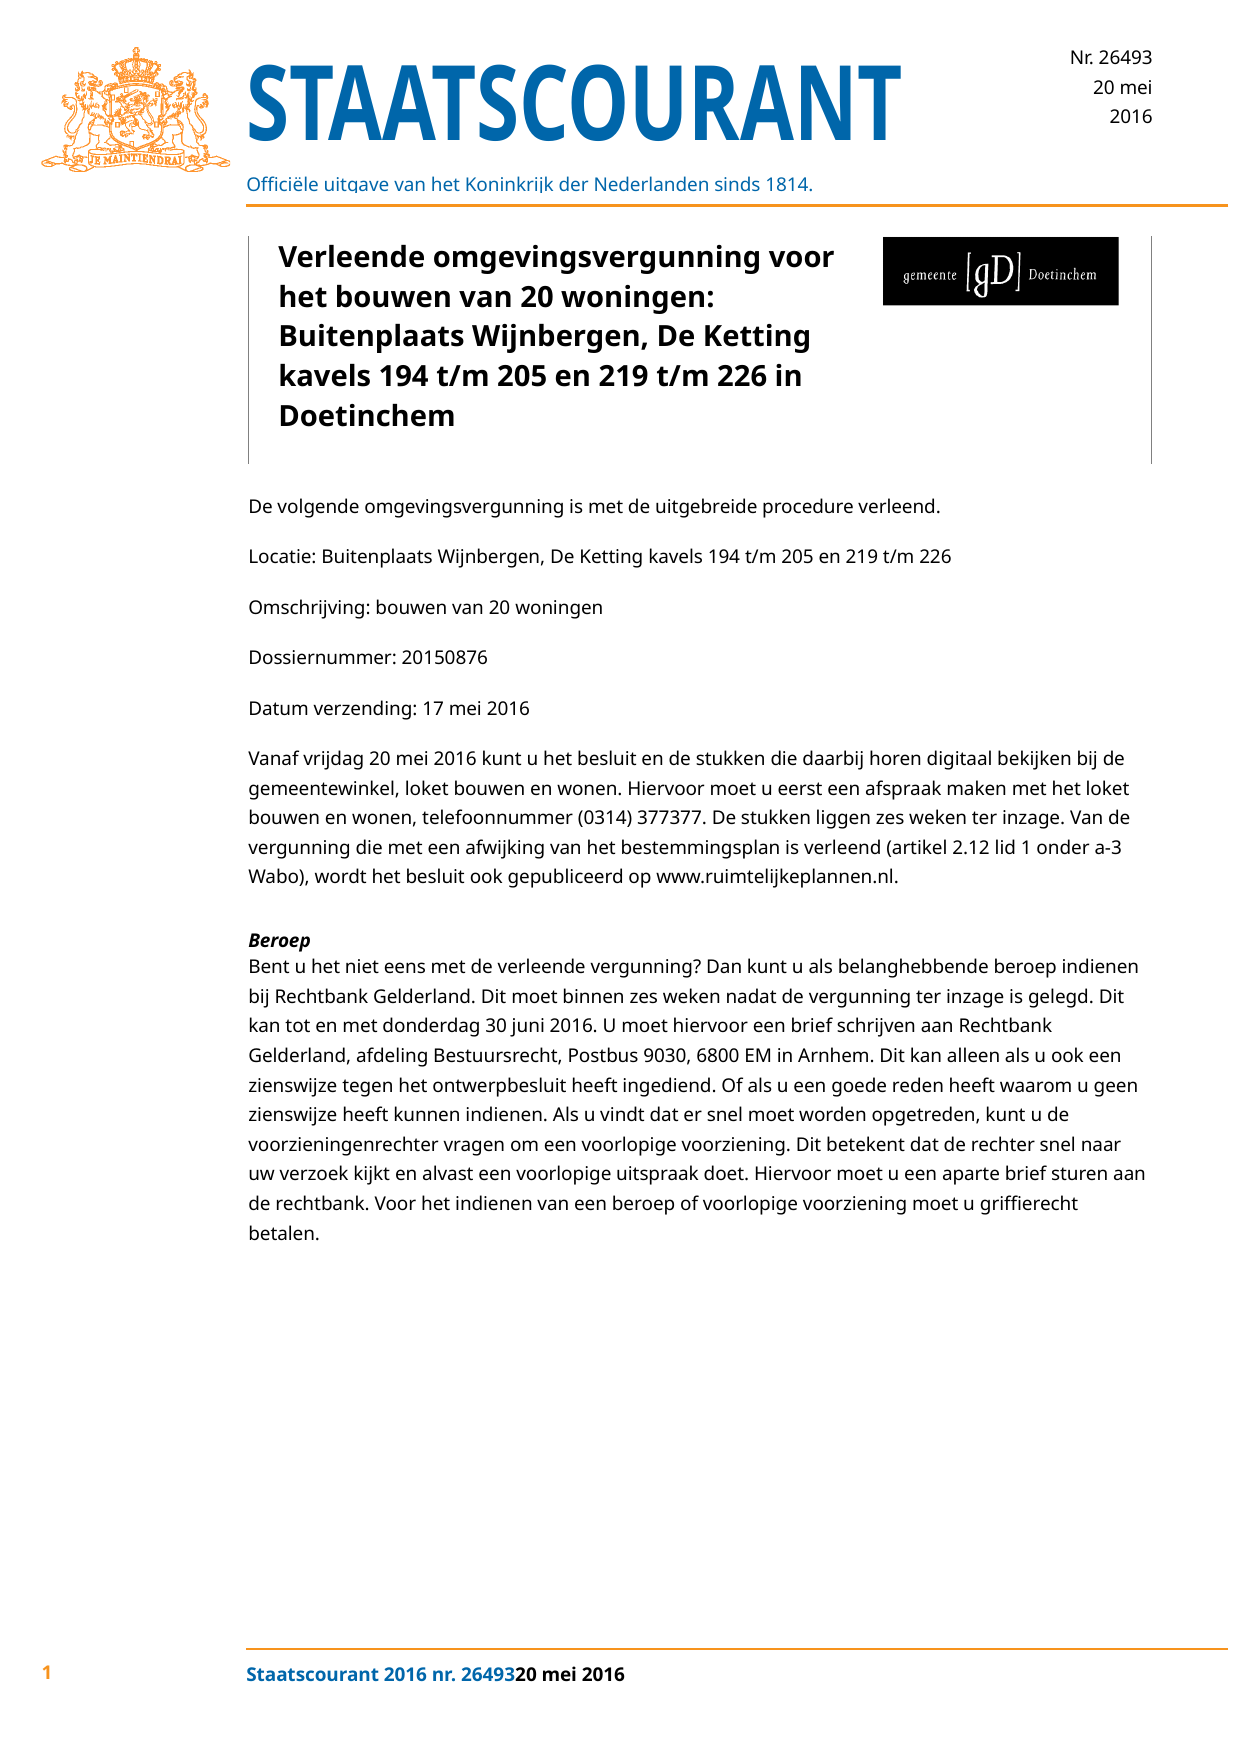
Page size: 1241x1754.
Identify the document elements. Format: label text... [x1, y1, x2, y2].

text Datum verzending: 17 mei 2016 [248, 695, 1152, 721]
text Bent u het niet eens met de verleende vergunning? Dan kunt u als belanghebbende beroep indienen bij Rechtbank Gelderland. Dit moet binnen zes weken nadat de vergunning ter inzage is gelegd. Dit kan tot en met donderdag 30 juni 2016. U moet hiervoor een brief schrijven aan Rechtbank Gelderland, afdeling Bestuursrecht, Postbus 9030, 6800 EM in Arnhem. Dit kan alleen als u ook een zienswijze tegen het ontwerpbesluit heeft ingediend. Of als u een goede reden heeft waarom u geen zienswijze heeft kunnen indienen. Als u vindt dat er snel moet worden opgetreden, kunt u de voorzieningenrechter vragen om een voorlopige voorziening. Dit betekent dat de rechter snel naar uw verzoek kijkt en alvast een voorlopige uitspraak doet. Hiervoor moet u een aparte brief sturen aan de rechtbank. Voor het indienen van een beroep of voorlopige voorziening moet u griffierecht betalen. [248, 953, 1152, 1245]
text Dossiernummer: 20150876 [248, 644, 1152, 670]
picture [41, 47, 231, 172]
table_header [850, 236, 1151, 464]
text Vanaf vrijdag 20 mei 2016 kunt u het besluit en de stukken die daarbij horen digitaal bekijken bij de gemeentewinkel, loket bouwen en wonen. Hiervoor moet u eerst een afspraak maken met het loket bouwen en wonen, telefoonnummer (0314) 377377. De stukken liggen zes weken ter inzage. Van de vergunning die met een afwijking van het bestemmingsplan is verleend (artikel 2.12 lid 1 onder a-3 Wabo), wordt het besluit ook gepubliceerd op www.ruimtelijkeplannen.nl. [248, 745, 1152, 889]
text Locatie: Buitenplaats Wijnbergen, De Ketting kavels 194 t/m 205 en 219 t/m 226 [248, 544, 1152, 569]
table_header Verleende omgevingsvergunning voor het bouwen van 20 woningen: Buitenplaats Wijnbergen, De Ketting kavels 194 t/m 205 en 219 t/m 226 in Doetinchem [249, 236, 850, 464]
text De volgende omgevingsvergunning is met de uitgebreide procedure verleend. [248, 493, 1152, 519]
text Omschrijving: bouwen van 20 woningen [248, 594, 1152, 620]
text Beroep [248, 928, 1152, 953]
picture [882, 236, 1119, 306]
